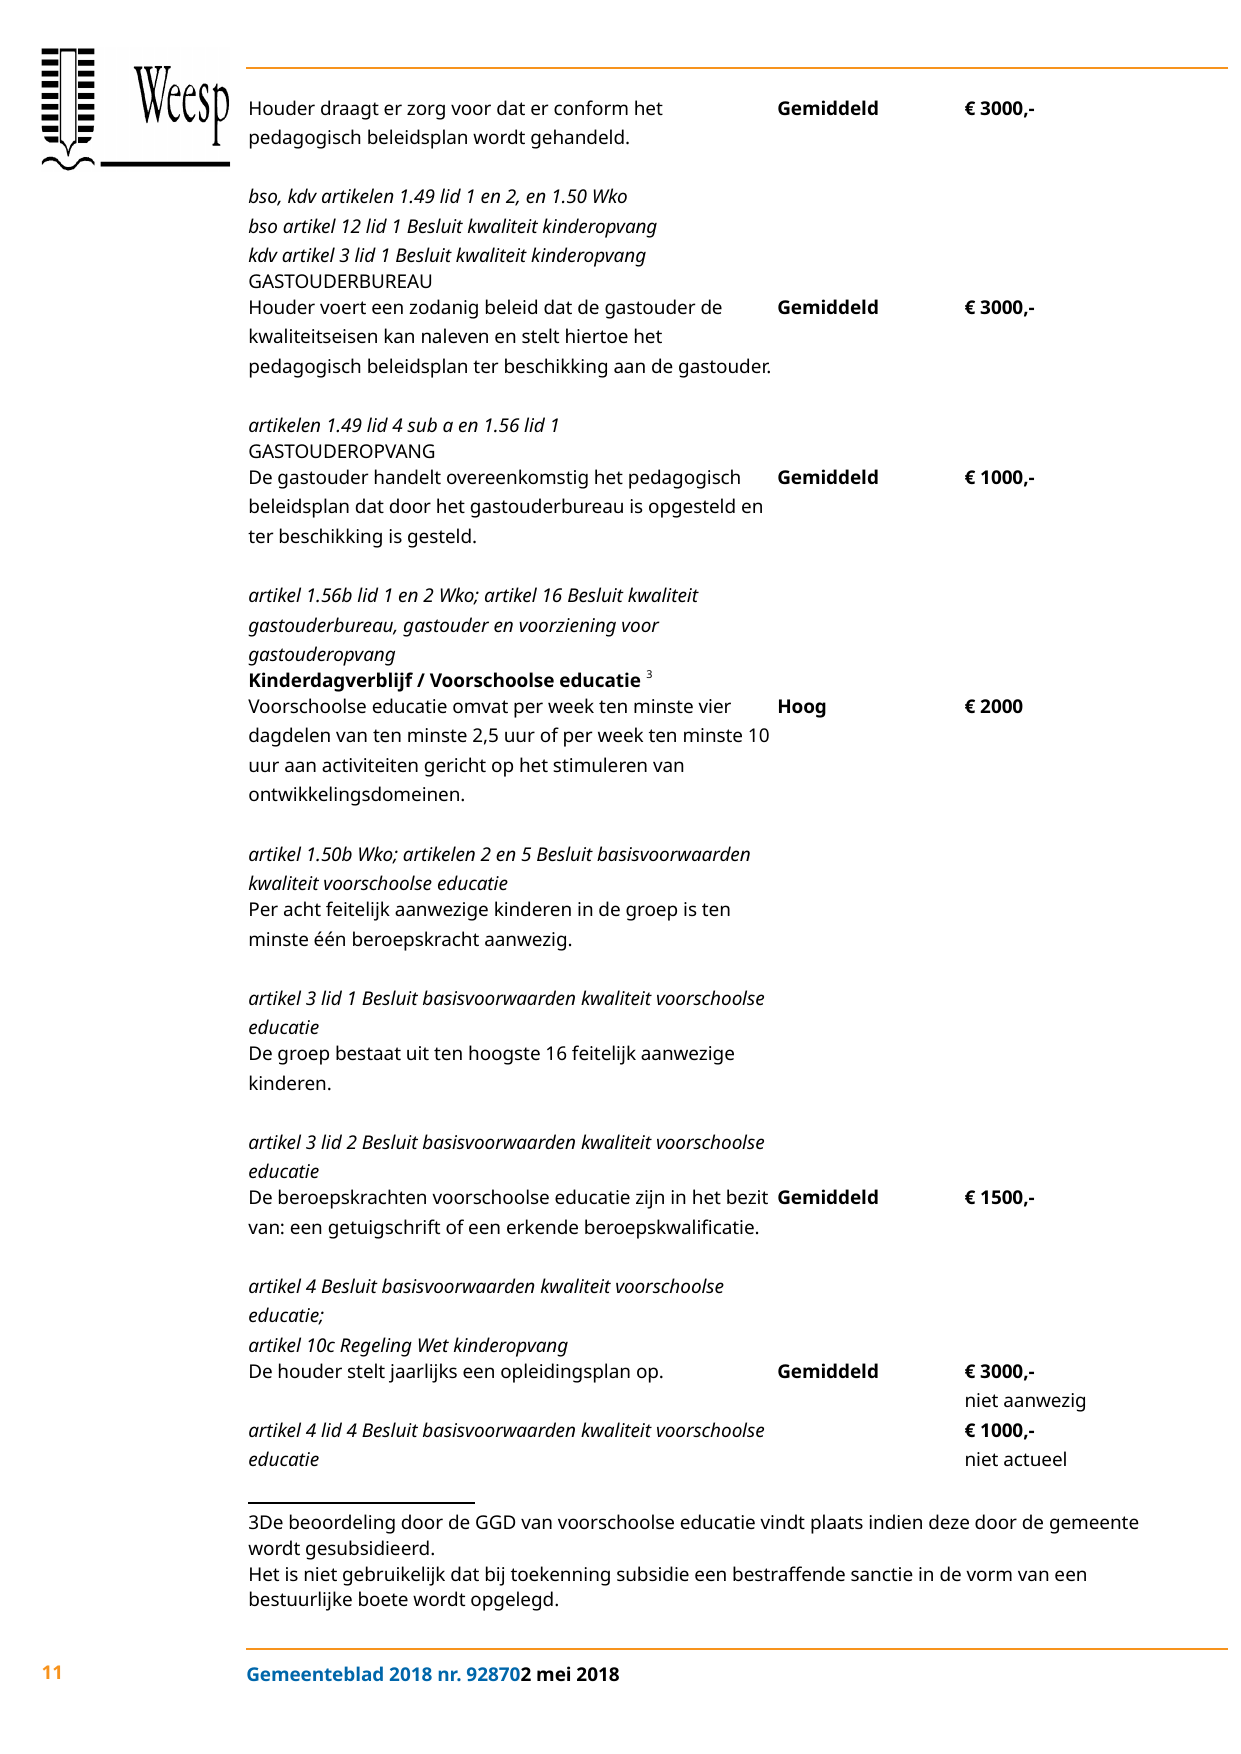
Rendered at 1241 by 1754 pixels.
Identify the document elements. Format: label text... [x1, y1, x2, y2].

table_cell Gemiddeld [777, 95, 964, 268]
table_cell Houder voert een zodanig beleid dat de gastouder de kwaliteitseisen kan naleven en stelt hiertoe het pedagogisch beleidsplan ter beschikking aan de gastouder. artikelen 1.49 lid 4 sub a en 1.56 lid 1 [248, 294, 777, 438]
table_cell Hoog [777, 693, 964, 896]
table_cell Gemiddeld [777, 464, 964, 667]
table_cell Gemiddeld [777, 1358, 964, 1472]
table_cell Kinderdagverblijf / Voorschoolse educatie [248, 667, 1152, 693]
table_cell [964, 1040, 1152, 1184]
table_cell De beroepskrachten voorschoolse educatie zijn in het bezit van: een getuigschrift of een erkende beroepskwalificatie. artikel 4 Besluit basisvoorwaarden kwaliteit voorschoolse educatie; artikel 10c Regeling Wet kinderopvang [248, 1184, 777, 1358]
table_cell € 3000,- [964, 294, 1152, 438]
table_cell € 3000,- [964, 95, 1152, 268]
table_cell GASTOUDEROPVANG [248, 438, 1152, 464]
table_cell De gastouder handelt overeenkomstig het pedagogisch beleidsplan dat door het gastouderbureau is opgesteld en ter beschikking is gesteld. artikel 1.56b lid 1 en 2 Wko; artikel 16 Besluit kwaliteit gastouderbureau, gastouder en voorziening voor gastouderopvang [248, 464, 777, 667]
table_cell De houder stelt jaarlijks een opleidingsplan op. artikel 4 lid 4 Besluit basisvoorwaarden kwaliteit voorschoolse educatie [248, 1358, 777, 1472]
table_cell [964, 896, 1152, 1040]
table_cell € 1500,- [964, 1184, 1152, 1358]
table_cell Houder draagt er zorg voor dat er conform het pedagogisch beleidsplan wordt gehandeld. bso, kdv artikelen 1.49 lid 1 en 2, en 1.50 Wko bso artikel 12 lid 1 Besluit kwaliteit kinderopvang kdv artikel 3 lid 1 Besluit kwaliteit kinderopvang [248, 95, 777, 268]
table_cell € 2000 [964, 693, 1152, 896]
table_cell Voorschoolse educatie omvat per week ten minste vier dagdelen van ten minste 2,5 uur of per week ten minste 10 uur aan activiteiten gericht op het stimuleren van ontwikkelingsdomeinen. artikel 1.50b Wko; artikelen 2 en 5 Besluit basisvoorwaarden kwaliteit voorschoolse educatie [248, 693, 777, 896]
table_cell € 1000,- [964, 464, 1152, 667]
table_cell [777, 896, 964, 1040]
picture [41, 47, 231, 172]
table_cell Gemiddeld [777, 294, 964, 438]
table_cell Per acht feitelijk aanwezige kinderen in de groep is ten minste één beroepskracht aanwezig. artikel 3 lid 1 Besluit basisvoorwaarden kwaliteit voorschoolse educatie [248, 896, 777, 1040]
table_cell Gemiddeld [777, 1184, 964, 1358]
table_cell GASTOUDERBUREAU [248, 269, 1152, 294]
table_cell De groep bestaat uit ten hoogste 16 feitelijk aanwezige kinderen. artikel 3 lid 2 Besluit basisvoorwaarden kwaliteit voorschoolse educatie [248, 1040, 777, 1184]
table_cell [777, 1040, 964, 1184]
table_cell € 3000,- niet aanwezig € 1000,- niet actueel [964, 1358, 1152, 1472]
